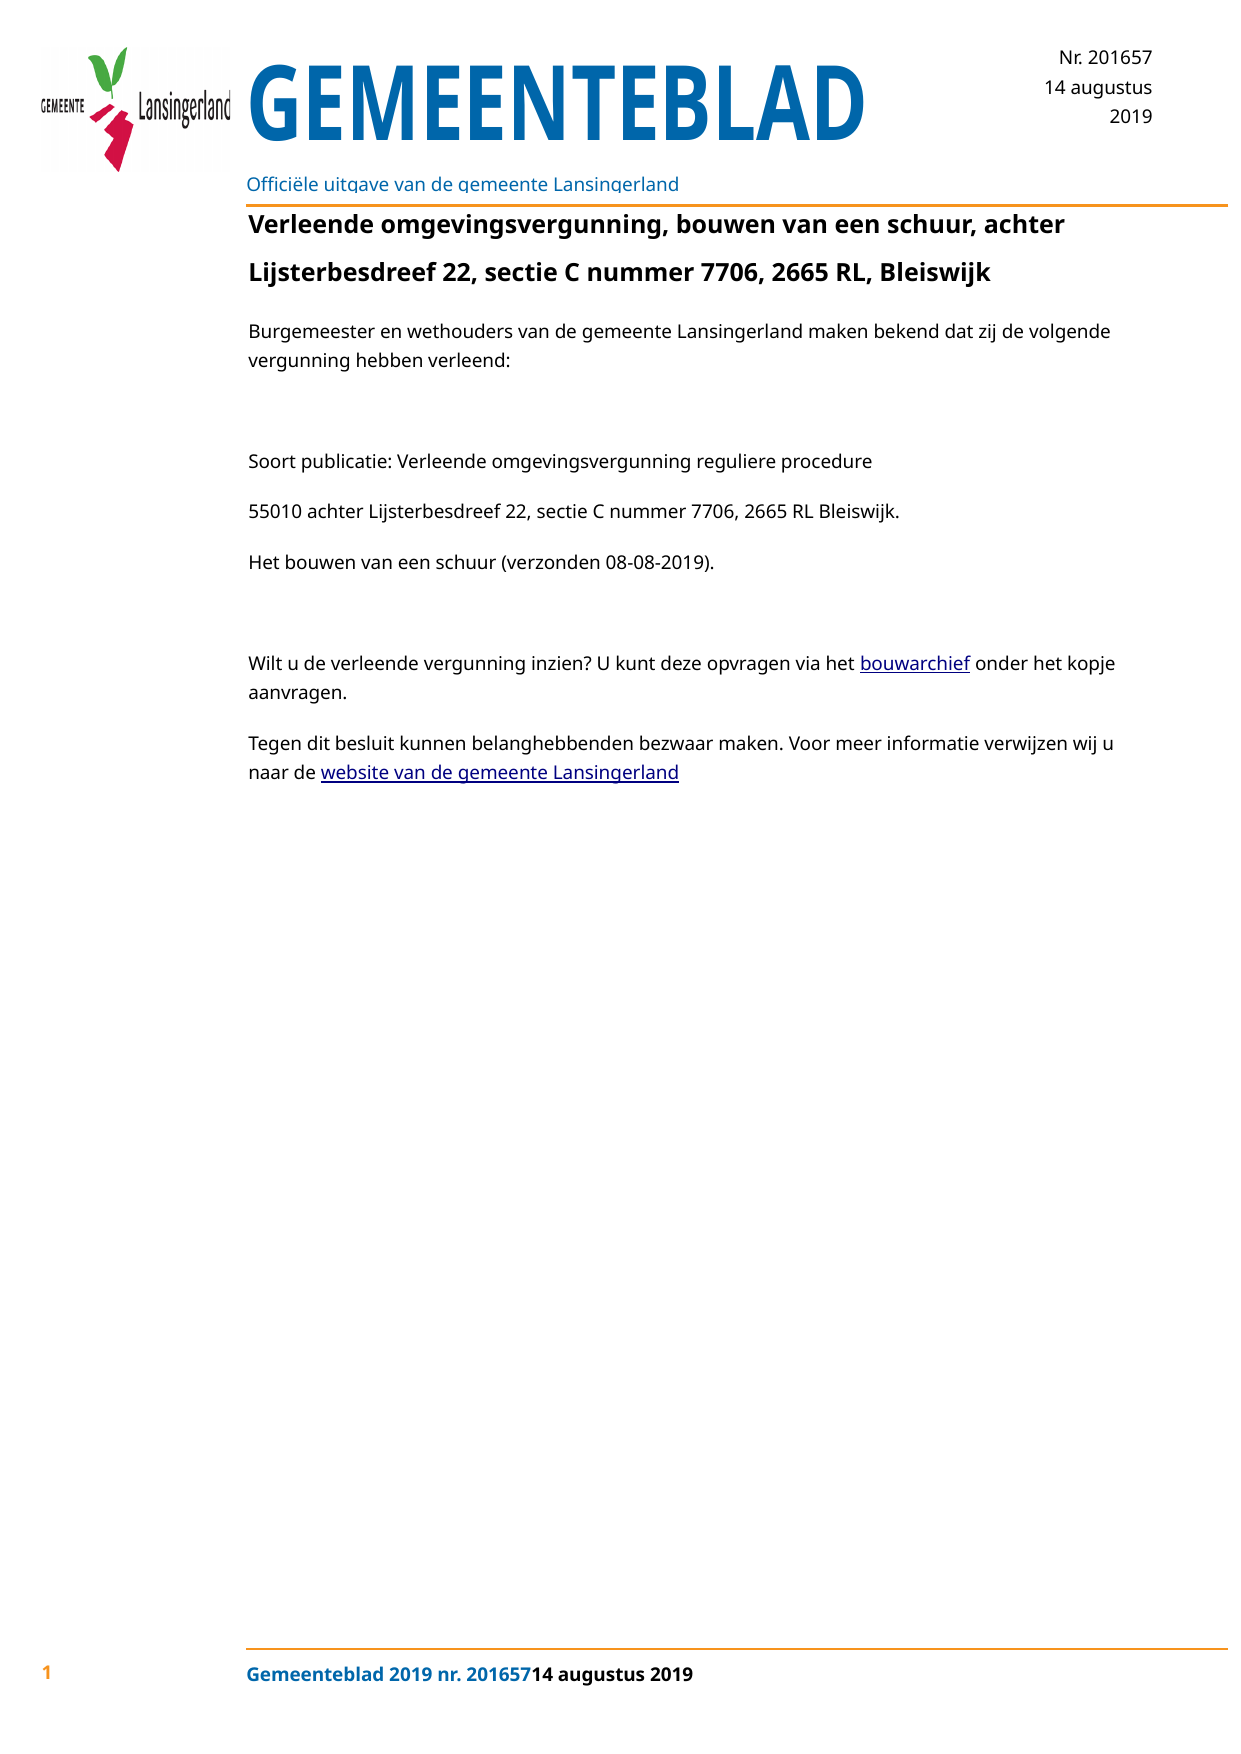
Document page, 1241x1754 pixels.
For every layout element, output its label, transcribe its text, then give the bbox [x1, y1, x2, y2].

text Wilt u de verleende vergunning inzien? U kunt deze opvragen via het bouwarchief onder het kopje aanvragen. [248, 650, 1152, 705]
text Tegen dit besluit kunnen belanghebbenden bezwaar maken. Voor meer informatie verwijzen wij u naar de website van de gemeente Lansingerland [248, 730, 1152, 785]
text Verleende omgevingsvergunning, bouwen van een schuur, achter Lijsterbesdreef 22, sectie C nummer 7706, 2665 RL, Bleiswijk [248, 207, 1152, 288]
text 55010 achter Lijsterbesdreef 22, sectie C nummer 7706, 2665 RL Bleiswijk. [248, 499, 1152, 524]
picture [41, 47, 231, 172]
text Soort publicatie: Verleende omgevingsvergunning reguliere procedure [248, 448, 1152, 474]
text Het bouwen van een schuur (verzonden 08-08-2019). [248, 549, 1152, 575]
text Burgemeester en wethouders van de gemeente Lansingerland maken bekend dat zij de volgende vergunning hebben verleend: [248, 318, 1152, 373]
